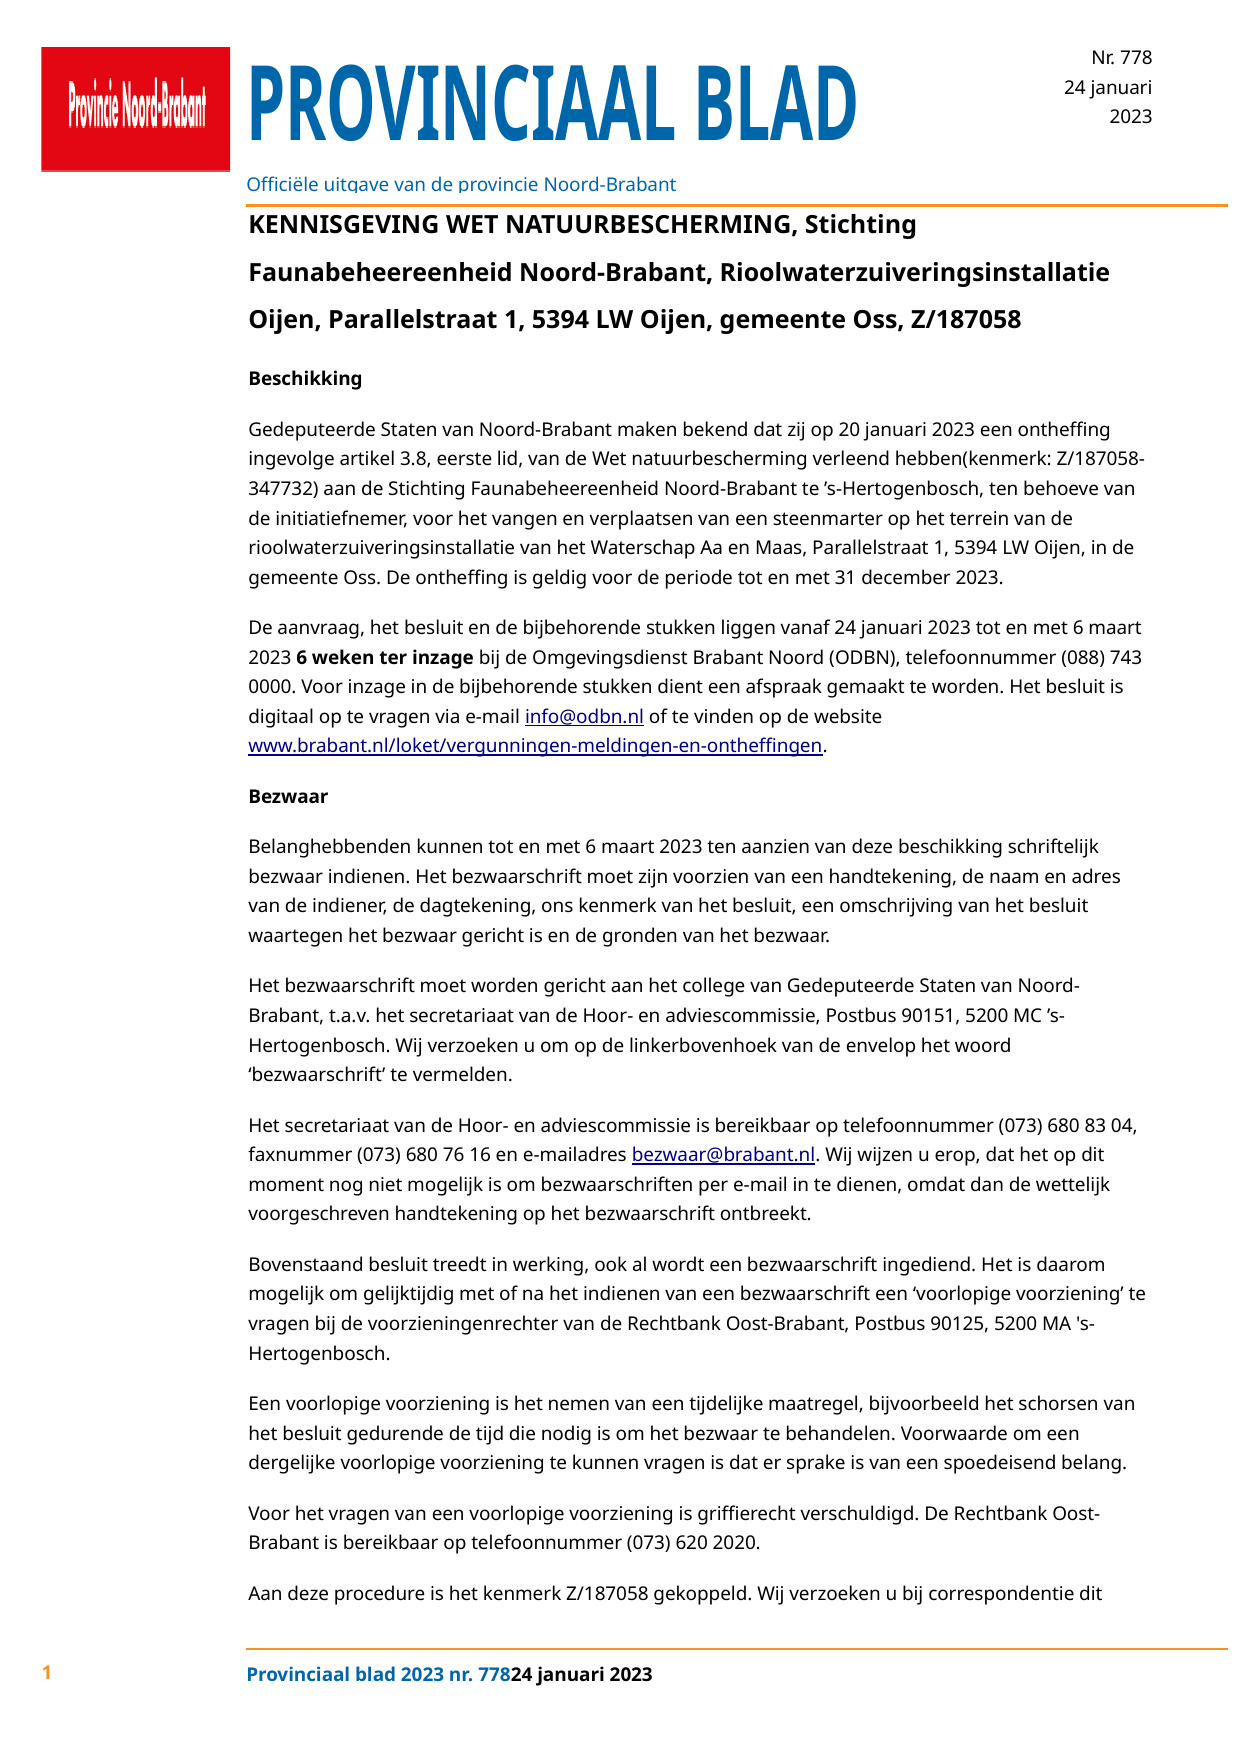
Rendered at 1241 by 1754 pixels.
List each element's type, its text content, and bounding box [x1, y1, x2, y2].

picture [41, 47, 231, 172]
text KENNISGEVING WET NATUURBESCHERMING, Stichting Faunabeheereenheid Noord-Brabant, Rioolwaterzuiveringsinstallatie Oijen, Parallelstraat 1, 5394 LW Oijen, gemeente Oss, Z/187058 [248, 207, 1152, 336]
text Gedeputeerde Staten van Noord-Brabant maken bekend dat zij op 20 januari 2023 een ontheffing ingevolge artikel 3.8, eerste lid, van de Wet natuurbescherming verleend hebben(kenmerk: Z/187058-347732) aan de Stichting Faunabeheereenheid Noord-Brabant te ’s-Hertogenbosch, ten behoeve van de initiatiefnemer, voor het vangen en verplaatsen van een steenmarter op het terrein van de rioolwaterzuiveringsinstallatie van het Waterschap Aa en Maas, Parallelstraat 1, 5394 LW Oijen, in de gemeente Oss. De ontheffing is geldig voor de periode tot en met 31 december 2023. [248, 416, 1152, 589]
text Bezwaar [248, 783, 1152, 809]
text Aan deze procedure is het kenmerk Z/187058 gekoppeld. Wij verzoeken u bij correspondentie dit [248, 1580, 1152, 1605]
text Belanghebbenden kunnen tot en met 6 maart 2023 ten aanzien van deze beschikking schriftelijk bezwaar indienen. Het bezwaarschrift moet zijn voorzien van een handtekening, de naam en adres van de indiener, de dagtekening, ons kenmerk van het besluit, een omschrijving van het besluit waartegen het bezwaar gericht is en de gronden van het bezwaar. [248, 833, 1152, 948]
text Voor het vragen van een voorlopige voorziening is griffierecht verschuldigd. De Rechtbank Oost-Brabant is bereikbaar op telefoonnummer (073) 620 2020. [248, 1500, 1152, 1555]
text De aanvraag, het besluit en de bijbehorende stukken liggen vanaf 24 januari 2023 tot en met 6 maart 2023 6 weken ter inzage bij de Omgevingsdienst Brabant Noord (ODBN), telefoonnummer (088) 743 0000. Voor inzage in de bijbehorende stukken dient een afspraak gemaakt te worden. Het besluit is digitaal op te vragen via e-mail info@odbn.nl of te vinden op de website www.brabant.nl/loket/vergunningen-meldingen-en-ontheffingen. [248, 614, 1152, 758]
text Het bezwaarschrift moet worden gericht aan het college van Gedeputeerde Staten van Noord-Brabant, t.a.v. het secretariaat van de Hoor- en adviescommissie, Postbus 90151, 5200 MC ’s-Hertogenbosch. Wij verzoeken u om op de linkerbovenhoek van de envelop het woord ‘bezwaarschrift’ te vermelden. [248, 973, 1152, 1087]
text Bovenstaand besluit treedt in werking, ook al wordt een bezwaarschrift ingediend. Het is daarom mogelijk om gelijktijdig met of na het indienen van een bezwaarschrift een ‘voorlopige voorziening’ te vragen bij de voorzieningenrechter van de Rechtbank Oost-Brabant, Postbus 90125, 5200 MA 's-Hertogenbosch. [248, 1251, 1152, 1365]
text Een voorlopige voorziening is het nemen van een tijdelijke maatregel, bijvoorbeeld het schorsen van het besluit gedurende de tijd die nodig is om het bezwaar te behandelen. Voorwaarde om een dergelijke voorlopige voorziening te kunnen vragen is dat er sprake is van een spoedeisend belang. [248, 1390, 1152, 1475]
text Beschikking [248, 366, 1152, 391]
text Het secretariaat van de Hoor- en adviescommissie is bereikbaar op telefoonnummer (073) 680 83 04, faxnummer (073) 680 76 16 en e-mailadres bezwaar@brabant.nl. Wij wijzen u erop, dat het op dit moment nog niet mogelijk is om bezwaarschriften per e-mail in te dienen, omdat dan de wettelijk voorgeschreven handtekening op het bezwaarschrift ontbreekt. [248, 1112, 1152, 1226]
